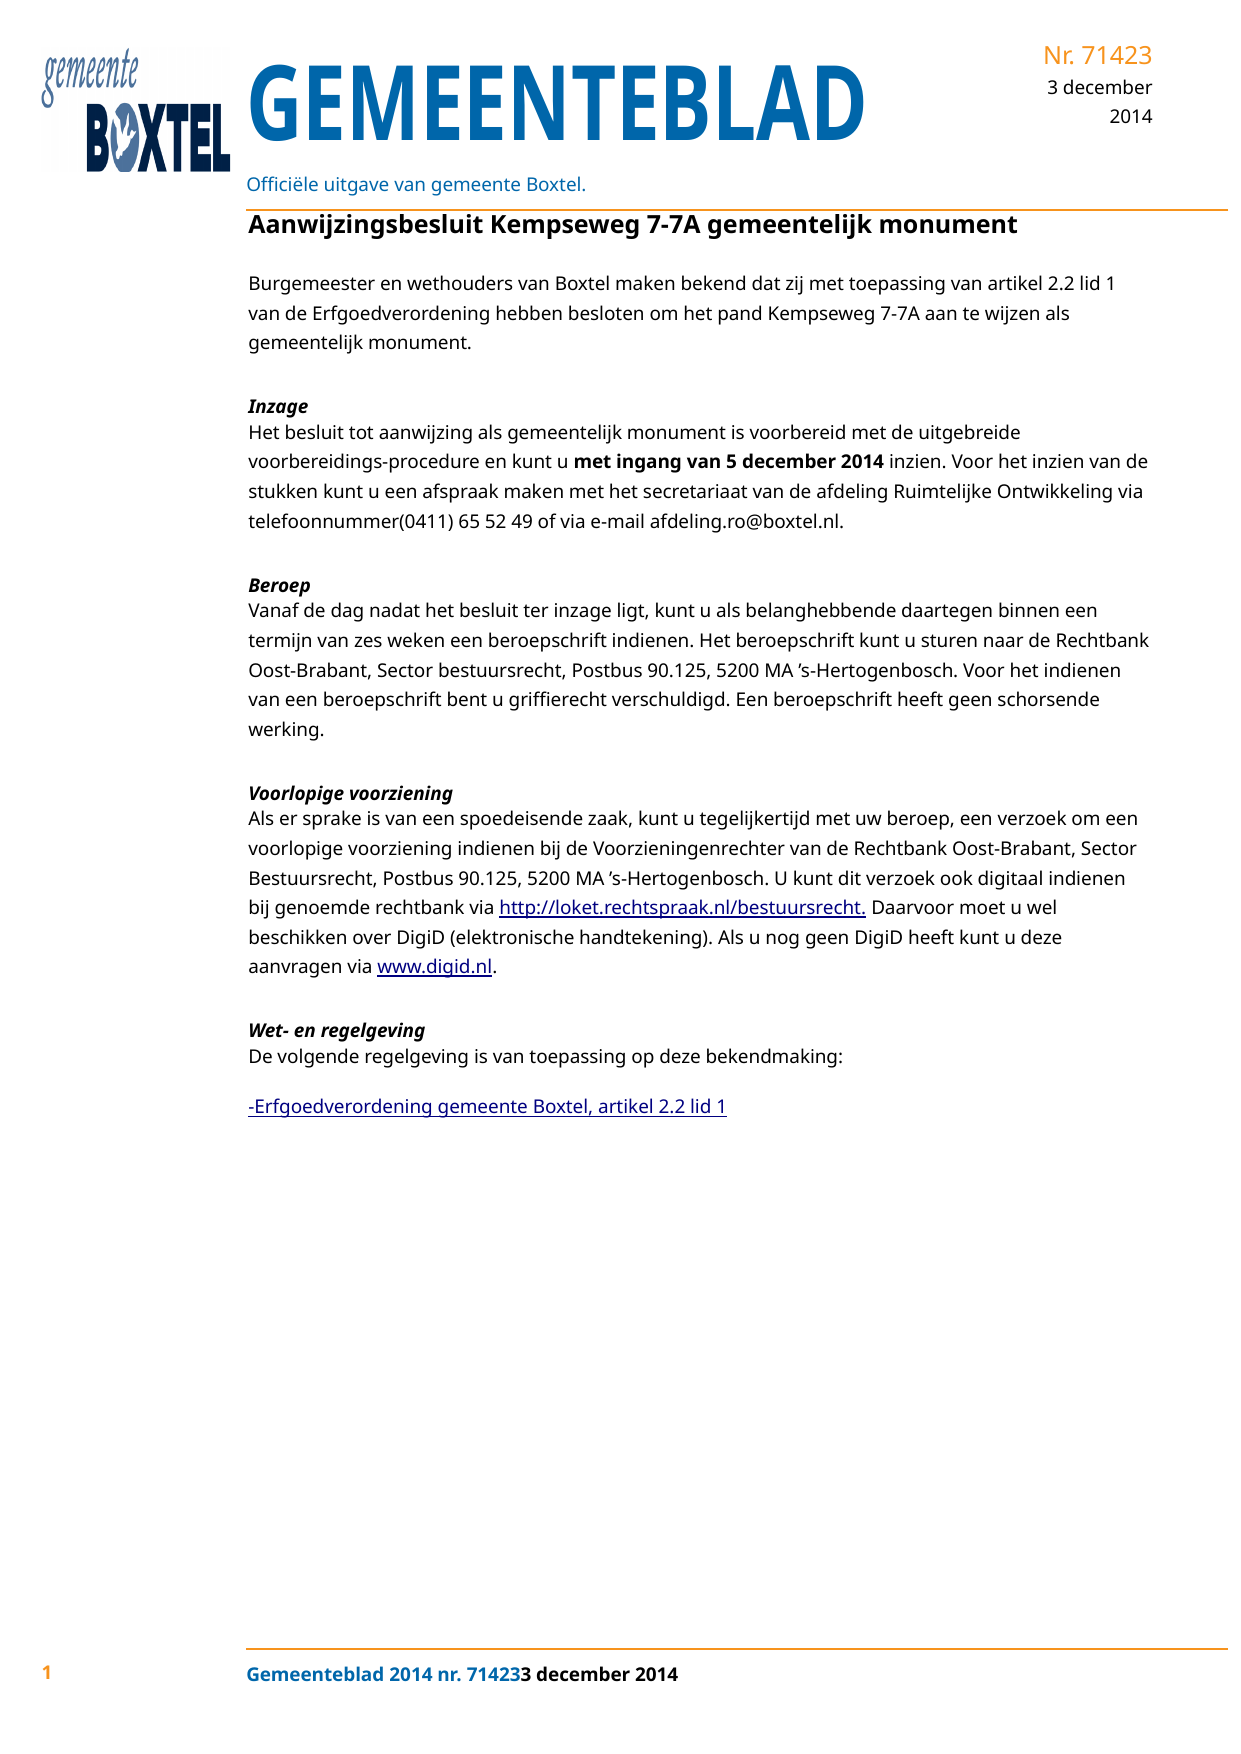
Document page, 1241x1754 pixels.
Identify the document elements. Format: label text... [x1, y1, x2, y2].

text Aanwijzingsbesluit Kempseweg 7-7A gemeentelijk monument [248, 211, 1152, 241]
text Het besluit tot aanwijzing als gemeentelijk monument is voorbereid met de uitgebreide voorbereidings-procedure en kunt u met ingang van 5 december 2014 inzien. Voor het inzien van de stukken kunt u een afspraak maken met het secretariaat van de afdeling Ruimtelijke Ontwikkeling via telefoonnummer(0411) 65 52 49 of via e-mail afdeling.ro@boxtel.nl. [248, 419, 1152, 534]
text Voorlopige voorziening [248, 780, 1152, 806]
text Inzage [248, 393, 1152, 419]
text -Erfgoedverordening gemeente Boxtel, artikel 2.2 lid 1 [248, 1094, 1152, 1119]
text Burgemeester en wethouders van Boxtel maken bekend dat zij met toepassing van artikel 2.2 lid 1 van de Erfgoedverordening hebben besloten om het pand Kempseweg 7-7A aan te wijzen als gemeentelijk monument. [248, 270, 1152, 355]
picture [41, 47, 231, 172]
text De volgende regelgeving is van toepassing op deze bekendmaking: [248, 1043, 1152, 1069]
text Vanaf de dag nadat het besluit ter inzage ligt, kunt u als belanghebbende daartegen binnen een termijn van zes weken een beroepschrift indienen. Het beroepschrift kunt u sturen naar de Rechtbank Oost-Brabant, Sector bestuursrecht, Postbus 90.125, 5200 MA ’s-Hertogenbosch. Voor het indienen van een beroepschrift bent u griffierecht verschuldigd. Een beroepschrift heeft geen schorsende werking. [248, 598, 1152, 742]
text Beroep [248, 572, 1152, 598]
text Wet- en regelgeving [248, 1017, 1152, 1043]
text Als er sprake is van een spoedeisende zaak, kunt u tegelijkertijd met uw beroep, een verzoek om een voorlopige voorziening indienen bij de Voorzieningenrechter van de Rechtbank Oost-Brabant, Sector Bestuursrecht, Postbus 90.125, 5200 MA ’s-Hertogenbosch. U kunt dit verzoek ook digitaal indienen bij genoemde rechtbank via http://loket.rechtspraak.nl/bestuursrecht. Daarvoor moet u wel beschikken over DigiD (elektronische handtekening). Als u nog geen DigiD heeft kunt u deze aanvragen via www.digid.nl. [248, 806, 1152, 979]
